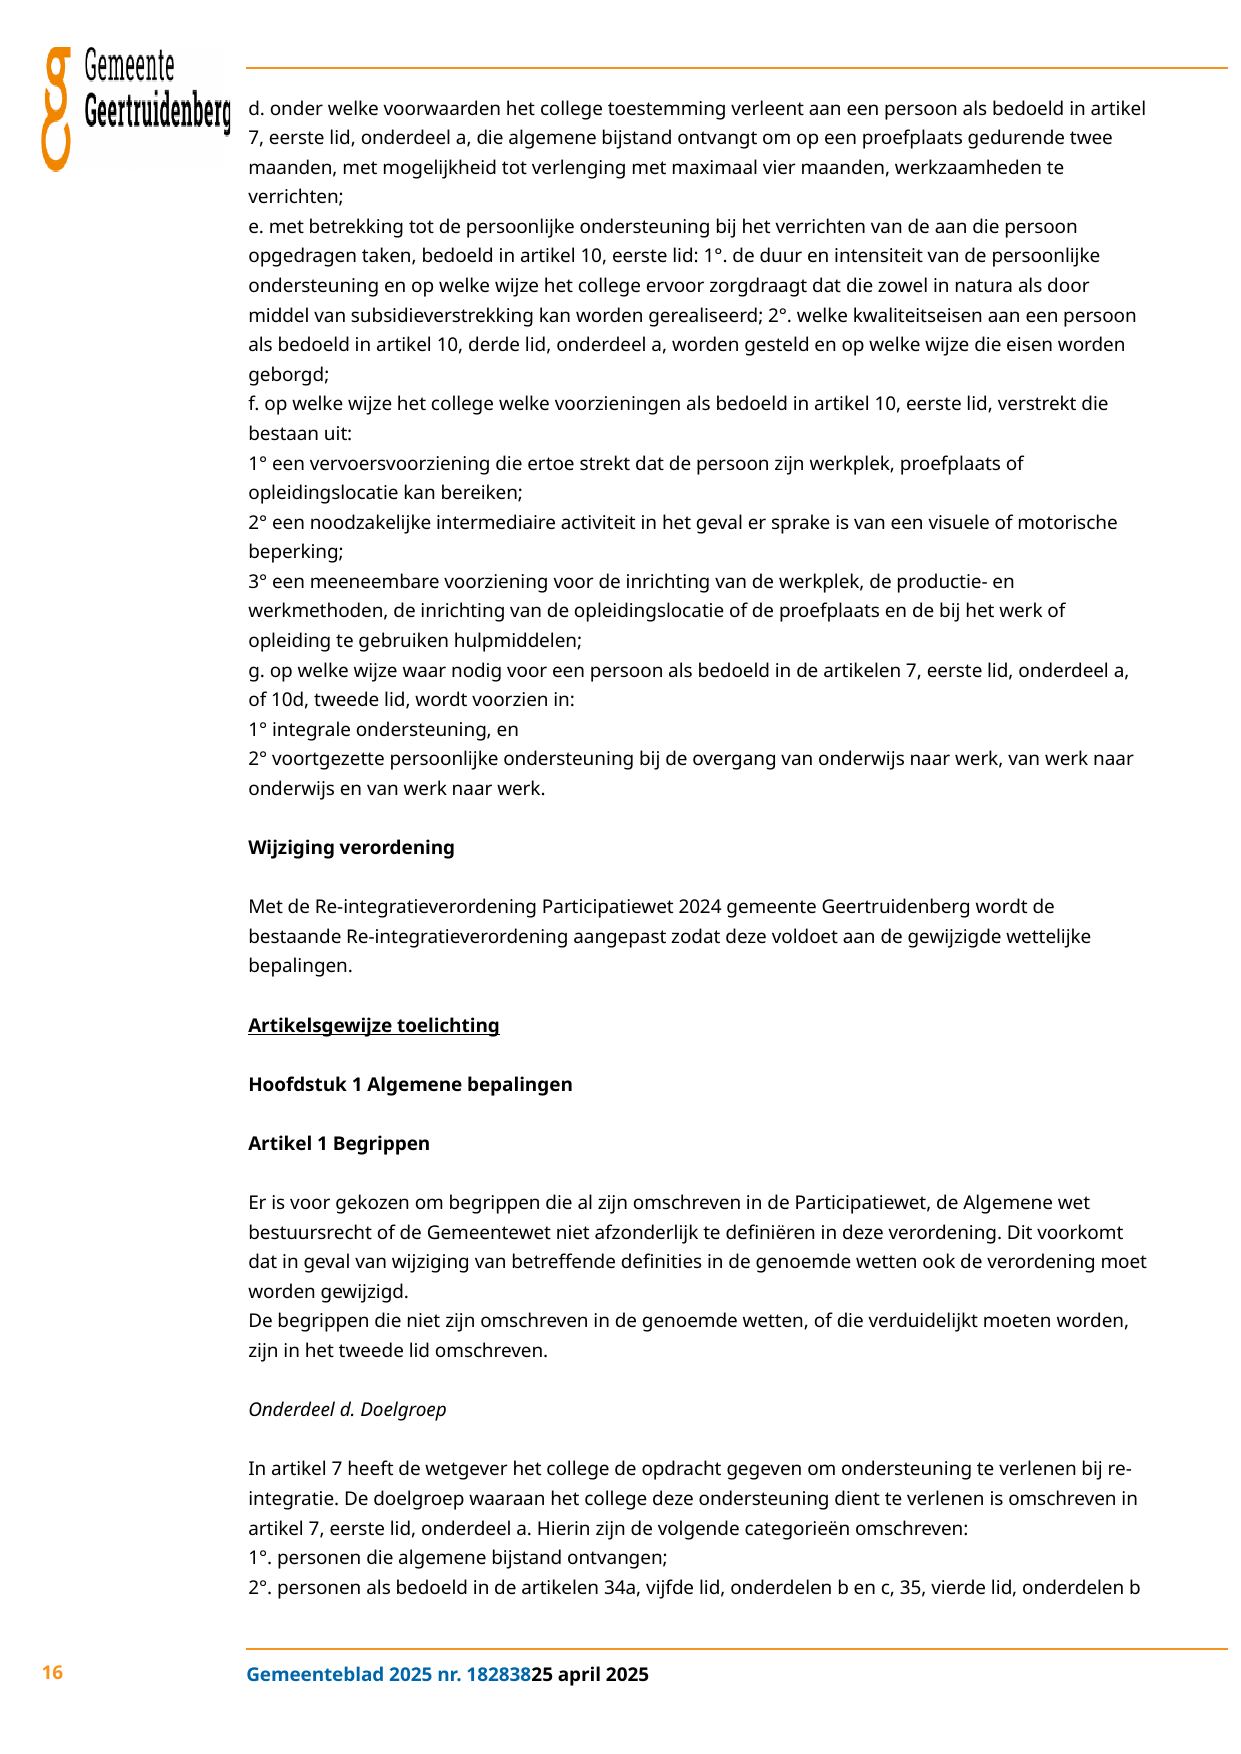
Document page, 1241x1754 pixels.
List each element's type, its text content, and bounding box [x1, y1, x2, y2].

text g. op welke wijze waar nodig voor een persoon als bedoeld in de artikelen 7, eerste lid, onderdeel a, of 10d, tweede lid, wordt voorzien in: [248, 657, 1152, 712]
text 1° een vervoersvoorziening die ertoe strekt dat de persoon zijn werkplek, proefplaats of opleidingslocatie kan bereiken; [248, 450, 1152, 505]
picture [41, 47, 231, 172]
text 3° een meeneembare voorziening voor de inrichting van de werkplek, de productie- en werkmethoden, de inrichting van de opleidingslocatie of de proefplaats en de bij het werk of opleiding te gebruiken hulpmiddelen; [248, 568, 1152, 653]
text 2°. personen als bedoeld in de artikelen 34a, vijfde lid, onderdelen b en c, 35, vierde lid, onderdelen b [248, 1574, 1152, 1600]
text In artikel 7 heeft de wetgever het college de opdracht gegeven om ondersteuning te verlenen bij re-integratie. De doelgroep waaraan het college deze ondersteuning dient te verlenen is omschreven in artikel 7, eerste lid, onderdeel a. Hierin zijn de volgende categorieën omschreven: [248, 1456, 1152, 1541]
text De begrippen die niet zijn omschreven in de genoemde wetten, of die verduidelijkt moeten worden, zijn in het tweede lid omschreven. [248, 1308, 1152, 1363]
text Artikelsgewijze toelichting [248, 1012, 1152, 1038]
text Hoofdstuk 1 Algemene bepalingen [248, 1071, 1152, 1097]
text d. onder welke voorwaarden het college toestemming verleent aan een persoon als bedoeld in artikel 7, eerste lid, onderdeel a, die algemene bijstand ontvangt om op een proefplaats gedurende twee maanden, met mogelijkheid tot verlenging met maximaal vier maanden, werkzaamheden te verrichten; [248, 95, 1152, 209]
text 2° voortgezette persoonlijke ondersteuning bij de overgang van onderwijs naar werk, van werk naar onderwijs en van werk naar werk. [248, 746, 1152, 801]
text Onderdeel d. Doelgroep [248, 1396, 1152, 1422]
text Er is voor gekozen om begrippen die al zijn omschreven in de Participatiewet, de Algemene wet bestuursrecht of de Gemeentewet niet afzonderlijk te definiëren in deze verordening. Dit voorkomt dat in geval van wijziging van betreffende definities in de genoemde wetten ook de verordening moet worden gewijzigd. [248, 1189, 1152, 1304]
text 2° een noodzakelijke intermediaire activiteit in het geval er sprake is van een visuele of motorische beperking; [248, 509, 1152, 564]
text Artikel 1 Begrippen [248, 1130, 1152, 1156]
text e. met betrekking tot de persoonlijke ondersteuning bij het verrichten van de aan die persoon opgedragen taken, bedoeld in artikel 10, eerste lid: 1°. de duur en intensiteit van de persoonlijke ondersteuning en op welke wijze het college ervoor zorgdraagt dat die zowel in natura als door middel van subsidieverstrekking kan worden gerealiseerd; 2°. welke kwaliteitseisen aan een persoon als bedoeld in artikel 10, derde lid, onderdeel a, worden gesteld en op welke wijze die eisen worden geborgd; [248, 213, 1152, 387]
text Wijziging verordening [248, 834, 1152, 860]
text 1°. personen die algemene bijstand ontvangen; [248, 1544, 1152, 1570]
text Met de Re-integratieverordening Participatiewet 2024 gemeente Geertruidenberg wordt de bestaande Re-integratieverordening aangepast zodat deze voldoet aan de gewijzigde wettelijke bepalingen. [248, 893, 1152, 978]
text 1° integrale ondersteuning, en [248, 716, 1152, 742]
text f. op welke wijze het college welke voorzieningen als bedoeld in artikel 10, eerste lid, verstrekt die bestaan uit: [248, 391, 1152, 446]
